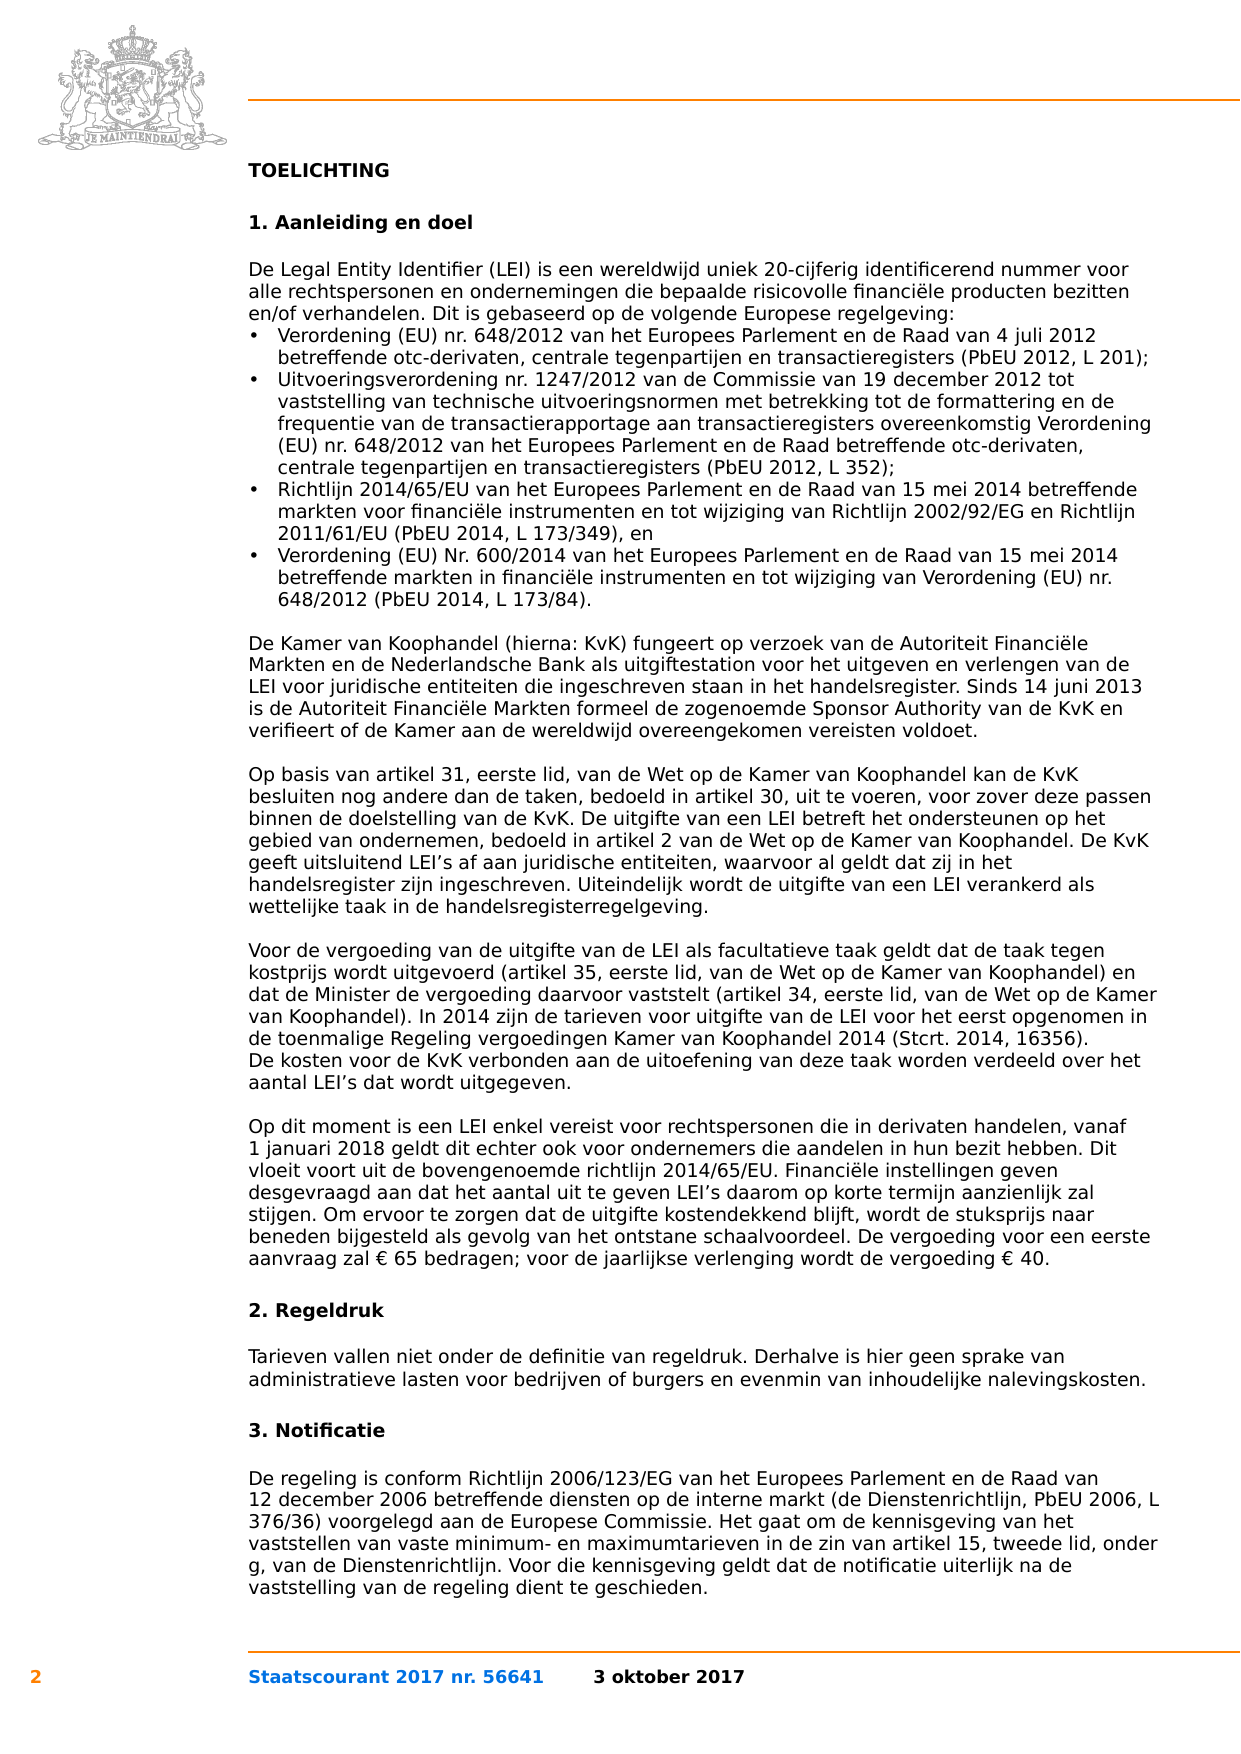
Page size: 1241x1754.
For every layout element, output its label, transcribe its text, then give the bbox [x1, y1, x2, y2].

subtitle 1. Aanleiding en doel [248, 212, 1163, 234]
text • Richtlijn 2014/65/EU van het Europees Parlement en de Raad van 15 mei 2014 betreffende markten voor financiële instrumenten en tot wijziging van Richtlijn 2002/92/EG en Richtlijn 2011/61/EU (PbEU 2014, L 173/349), en [248, 479, 1163, 544]
text Op dit moment is een LEI enkel vereist voor rechtspersonen die in derivaten handelen, vanaf 1 januari 2018 geldt dit echter ook voor ondernemers die aandelen in hun bezit hebben. Dit vloeit voort uit de bovengenoemde richtlijn 2014/65/EU. Financiële instellingen geven desgevraagd aan dat het aantal uit te geven LEI’s daarom op korte termijn aanzienlijk zal stijgen. Om ervoor te zorgen dat de uitgifte kostendekkend blijft, wordt de stuksprijs naar beneden bijgesteld als gevolg van het ontstane schaalvoordeel. De vergoeding voor een eerste aanvraag zal € 65 bedragen; voor de jaarlijkse verlenging wordt de vergoeding € 40. [248, 1116, 1163, 1269]
text Op basis van artikel 31, eerste lid, van de Wet op de Kamer van Koophandel kan de KvK besluiten nog andere dan de taken, bedoeld in artikel 30, uit te voeren, voor zover deze passen binnen de doelstelling van de KvK. De uitgifte van een LEI betreft het ondersteunen op het gebied van ondernemen, bedoeld in artikel 2 van de Wet op de Kamer van Koophandel. De KvK geeft uitsluitend LEI’s af aan juridische entiteiten, waarvoor al geldt dat zij in het handelsregister zijn ingeschreven. Uiteindelijk wordt de uitgifte van een LEI verankerd als wettelijke taak in de handelsregisterregelgeving. [248, 764, 1163, 918]
subtitle 3. Notificatie [248, 1420, 1163, 1442]
text Voor de vergoeding van de uitgifte van de LEI als facultatieve taak geldt dat de taak tegen kostprijs wordt uitgevoerd (artikel 35, eerste lid, van de Wet op de Kamer van Koophandel) en dat de Minister de vergoeding daarvoor vaststelt (artikel 34, eerste lid, van de Wet op de Kamer van Koophandel). In 2014 zijn de tarieven voor uitgifte van de LEI voor het eerst opgenomen in de toenmalige Regeling vergoedingen Kamer van Koophandel 2014 (Stcrt. 2014, 16356). [248, 940, 1163, 1050]
text • Verordening (EU) nr. 648/2012 van het Europees Parlement en de Raad van 4 juli 2012 betreffende otc-derivaten, centrale tegenpartijen en transactieregisters (PbEU 2012, L 201); [248, 325, 1163, 369]
text • Verordening (EU) Nr. 600/2014 van het Europees Parlement en de Raad van 15 mei 2014 betreffende markten in financiële instrumenten en tot wijziging van Verordening (EU) nr. 648/2012 (PbEU 2014, L 173/84). [248, 544, 1163, 611]
text De regeling is conform Richtlijn 2006/123/EG van het Europees Parlement en de Raad van 12 december 2006 betreffende diensten op de interne markt (de Dienstenrichtlijn, PbEU 2006, L 376/36) voorgelegd aan de Europese Commissie. Het gaat om de kennisgeving van het vaststellen van vaste minimum- en maximumtarieven in de zin van artikel 15, tweede lid, onder g, van de Dienstenrichtlijn. Voor die kennisgeving geldt dat de notificatie uiterlijk na de vaststelling van de regeling dient te geschieden. [248, 1467, 1163, 1599]
text De Legal Entity Identifier (LEI) is een wereldwijd uniek 20-cijferig identificerend nummer voor alle rechtspersonen en ondernemingen die bepaalde risicovolle financiële producten bezitten en/of verhandelen. Dit is gebaseerd op de volgende Europese regelgeving: [248, 259, 1163, 325]
text De Kamer van Koophandel (hierna: KvK) fungeert op verzoek van de Autoriteit Financiële Markten en de Nederlandsche Bank als uitgiftestation voor het uitgeven en verlengen van de LEI voor juridische entiteiten die ingeschreven staan in het handelsregister. Sinds 14 juni 2013 is de Autoriteit Financiële Markten formeel de zogenoemde Sponsor Authority van de KvK en verifieert of de Kamer aan de wereldwijd overeengekomen vereisten voldoet. [248, 632, 1163, 742]
subtitle TOELICHTING [248, 160, 1163, 182]
subtitle 2. Regeldruk [248, 1299, 1163, 1321]
text Tarieven vallen niet onder de definitie van regeldruk. Derhalve is hier geen sprake van administratieve lasten voor bedrijven of burgers en evenmin van inhoudelijke nalevingskosten. [248, 1346, 1163, 1390]
text De kosten voor de KvK verbonden aan de uitoefening van deze taak worden verdeeld over het aantal LEI’s dat wordt uitgegeven. [248, 1050, 1163, 1094]
picture [38, 25, 227, 150]
text • Uitvoeringsverordening nr. 1247/2012 van de Commissie van 19 december 2012 tot vaststelling van technische uitvoeringsnormen met betrekking tot de formattering en de frequentie van de transactierapportage aan transactieregisters overeenkomstig Verordening (EU) nr. 648/2012 van het Europees Parlement en de Raad betreffende otc-derivaten, centrale tegenpartijen en transactieregisters (PbEU 2012, L 352); [248, 369, 1163, 479]
